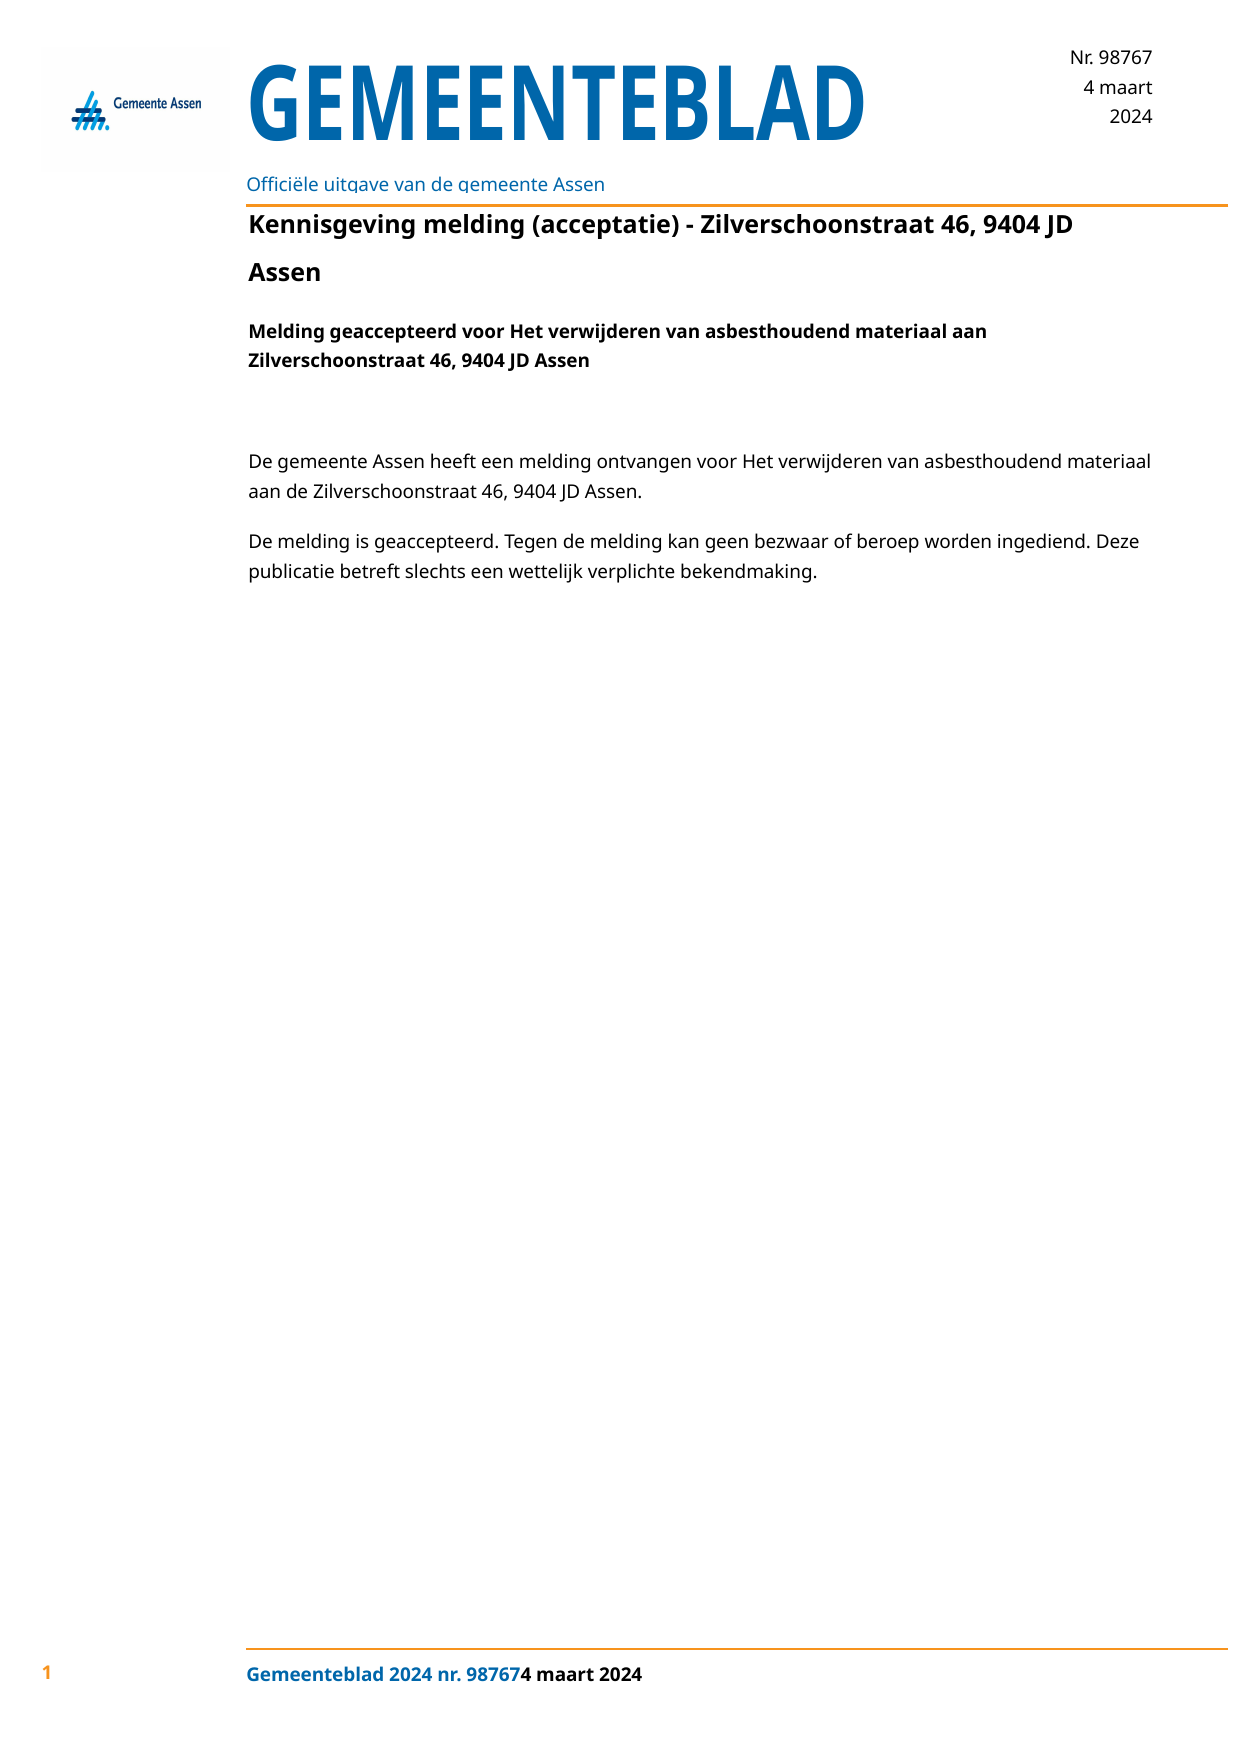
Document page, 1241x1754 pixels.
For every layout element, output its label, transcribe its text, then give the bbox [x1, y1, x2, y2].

text De gemeente Assen heeft een melding ontvangen voor Het verwijderen van asbesthoudend materiaal aan de Zilverschoonstraat 46, 9404 JD Assen. [248, 448, 1152, 504]
text De melding is geaccepteerd. Tegen de melding kan geen bezwaar of beroep worden ingediend. Deze publicatie betreft slechts een wettelijk verplichte bekendmaking. [248, 528, 1152, 584]
text Melding geaccepteerd voor Het verwijderen van asbesthoudend materiaal aan Zilverschoonstraat 46, 9404 JD Assen [248, 318, 1152, 373]
picture [41, 47, 231, 172]
text Kennisgeving melding (acceptatie) - Zilverschoonstraat 46, 9404 JD Assen [248, 207, 1152, 288]
